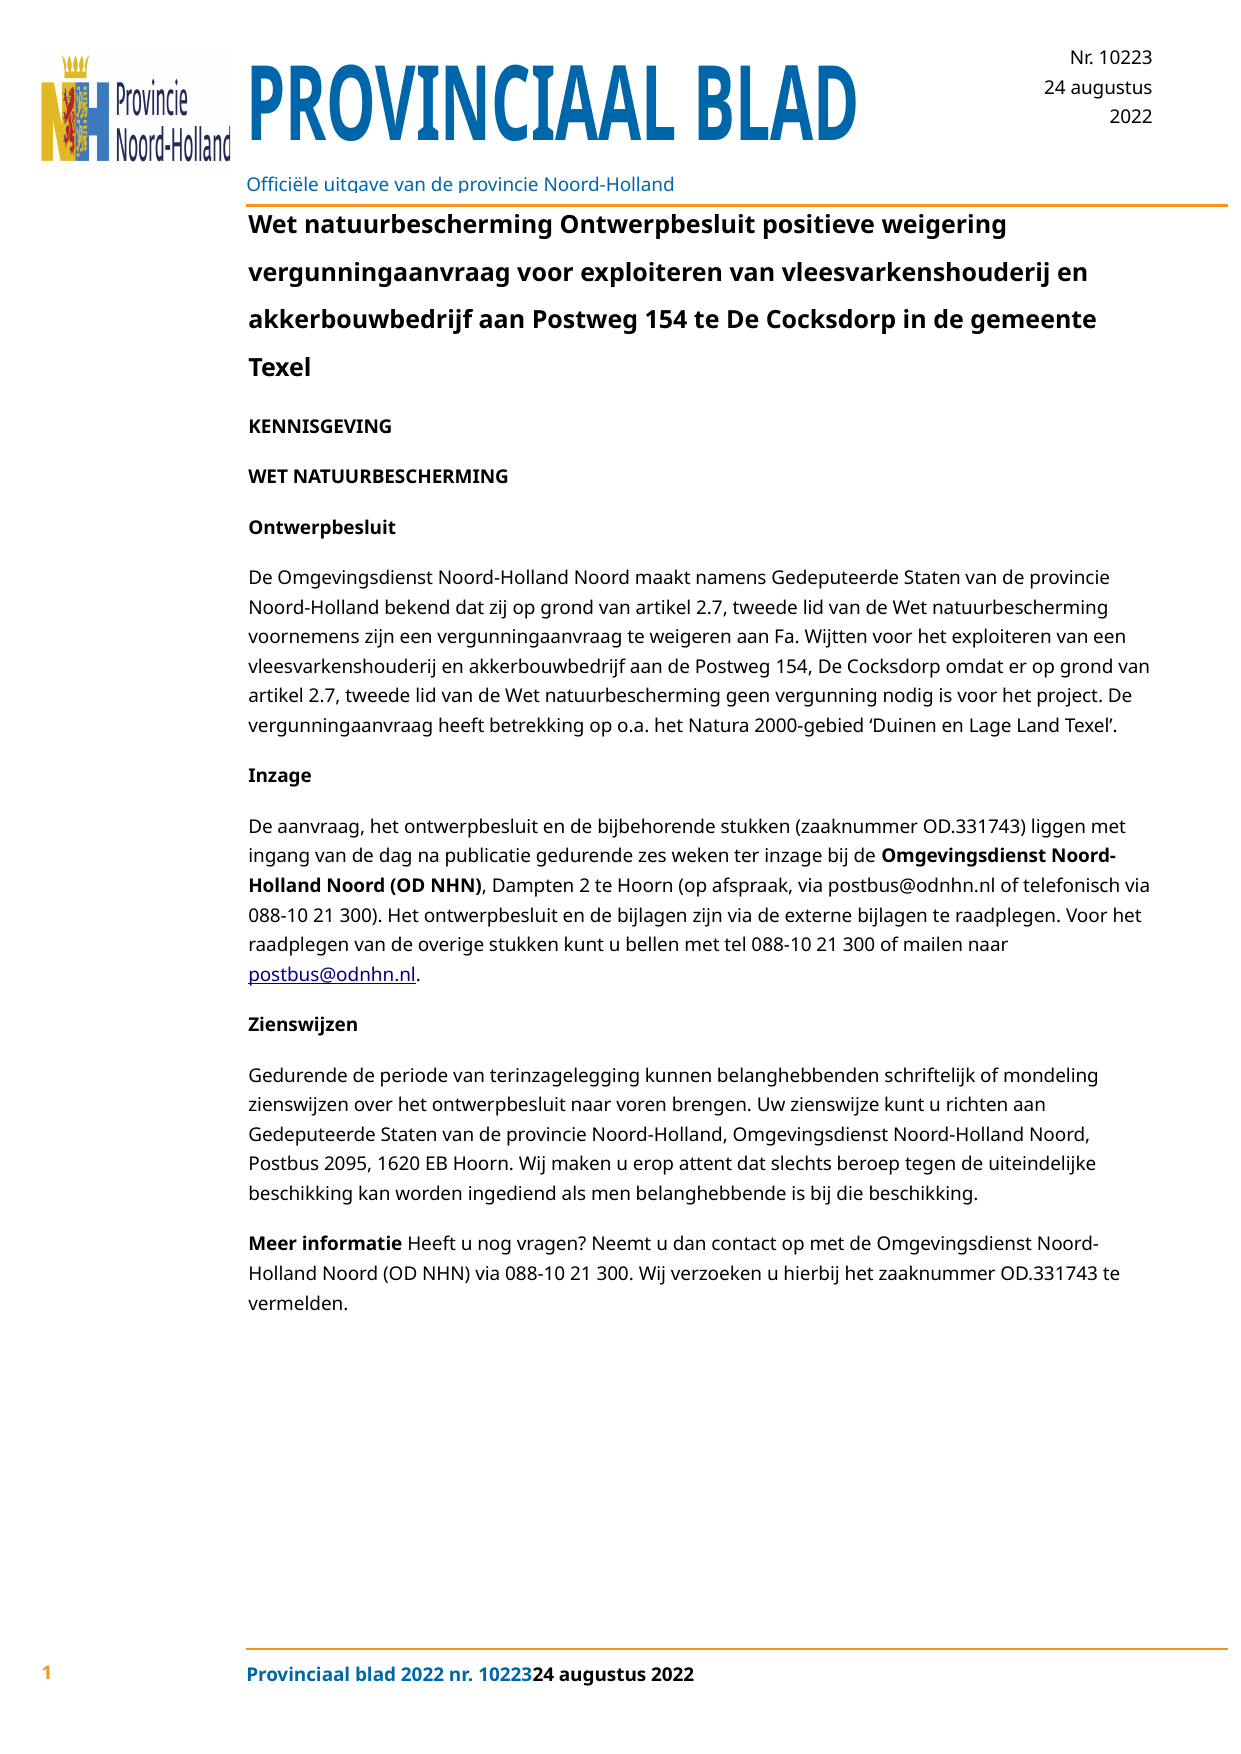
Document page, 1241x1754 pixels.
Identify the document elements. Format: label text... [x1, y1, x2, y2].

text Wet natuurbescherming Ontwerpbesluit positieve weigering vergunningaanvraag voor exploiteren van vleesvarkenshouderij en akkerbouwbedrijf aan Postweg 154 te De Cocksdorp in de gemeente Texel [248, 207, 1152, 384]
text KENNISGEVING [248, 413, 1152, 439]
text Ontwerpbesluit [248, 514, 1152, 540]
text Gedurende de periode van terinzagelegging kunnen belanghebbenden schriftelijk of mondeling zienswijzen over het ontwerpbesluit naar voren brengen. Uw zienswijze kunt u richten aan Gedeputeerde Staten van de provincie Noord-Holland, Omgevingsdienst Noord-Holland Noord, Postbus 2095, 1620 EB Hoorn. Wij maken u erop attent dat slechts beroep tegen de uiteindelijke beschikking kan worden ingediend als men belanghebbende is bij die beschikking. [248, 1062, 1152, 1206]
text Zienswijzen [248, 1011, 1152, 1037]
text WET NATUURBESCHERMING [248, 463, 1152, 489]
text Meer informatie Heeft u nog vragen? Neemt u dan contact op met de Omgevingsdienst Noord-Holland Noord (OD NHN) via 088-10 21 300. Wij verzoeken u hierbij het zaaknummer OD.331743 te vermelden. [248, 1231, 1152, 1316]
text De Omgevingsdienst Noord-Holland Noord maakt namens Gedeputeerde Staten van de provincie Noord-Holland bekend dat zij op grond van artikel 2.7, tweede lid van de Wet natuurbescherming voornemens zijn een vergunningaanvraag te weigeren aan Fa. Wijtten voor het exploiteren van een vleesvarkenshouderij en akkerbouwbedrijf aan de Postweg 154, De Cocksdorp omdat er op grond van artikel 2.7, tweede lid van de Wet natuurbescherming geen vergunning nodig is voor het project. De vergunningaanvraag heeft betrekking op o.a. het Natura 2000-gebied ‘Duinen en Lage Land Texel’. [248, 564, 1152, 738]
text De aanvraag, het ontwerpbesluit en de bijbehorende stukken (zaaknummer OD.331743) liggen met ingang van de dag na publicatie gedurende zes weken ter inzage bij de Omgevingsdienst Noord-Holland Noord (OD NHN), Dampten 2 te Hoorn (op afspraak, via postbus@odnhn.nl of telefonisch via 088-10 21 300). Het ontwerpbesluit en de bijlagen zijn via de externe bijlagen te raadplegen. Voor het raadplegen van de overige stukken kunt u bellen met tel 088-10 21 300 of mailen naar postbus@odnhn.nl. [248, 813, 1152, 987]
picture [41, 47, 231, 172]
text Inzage [248, 763, 1152, 788]
